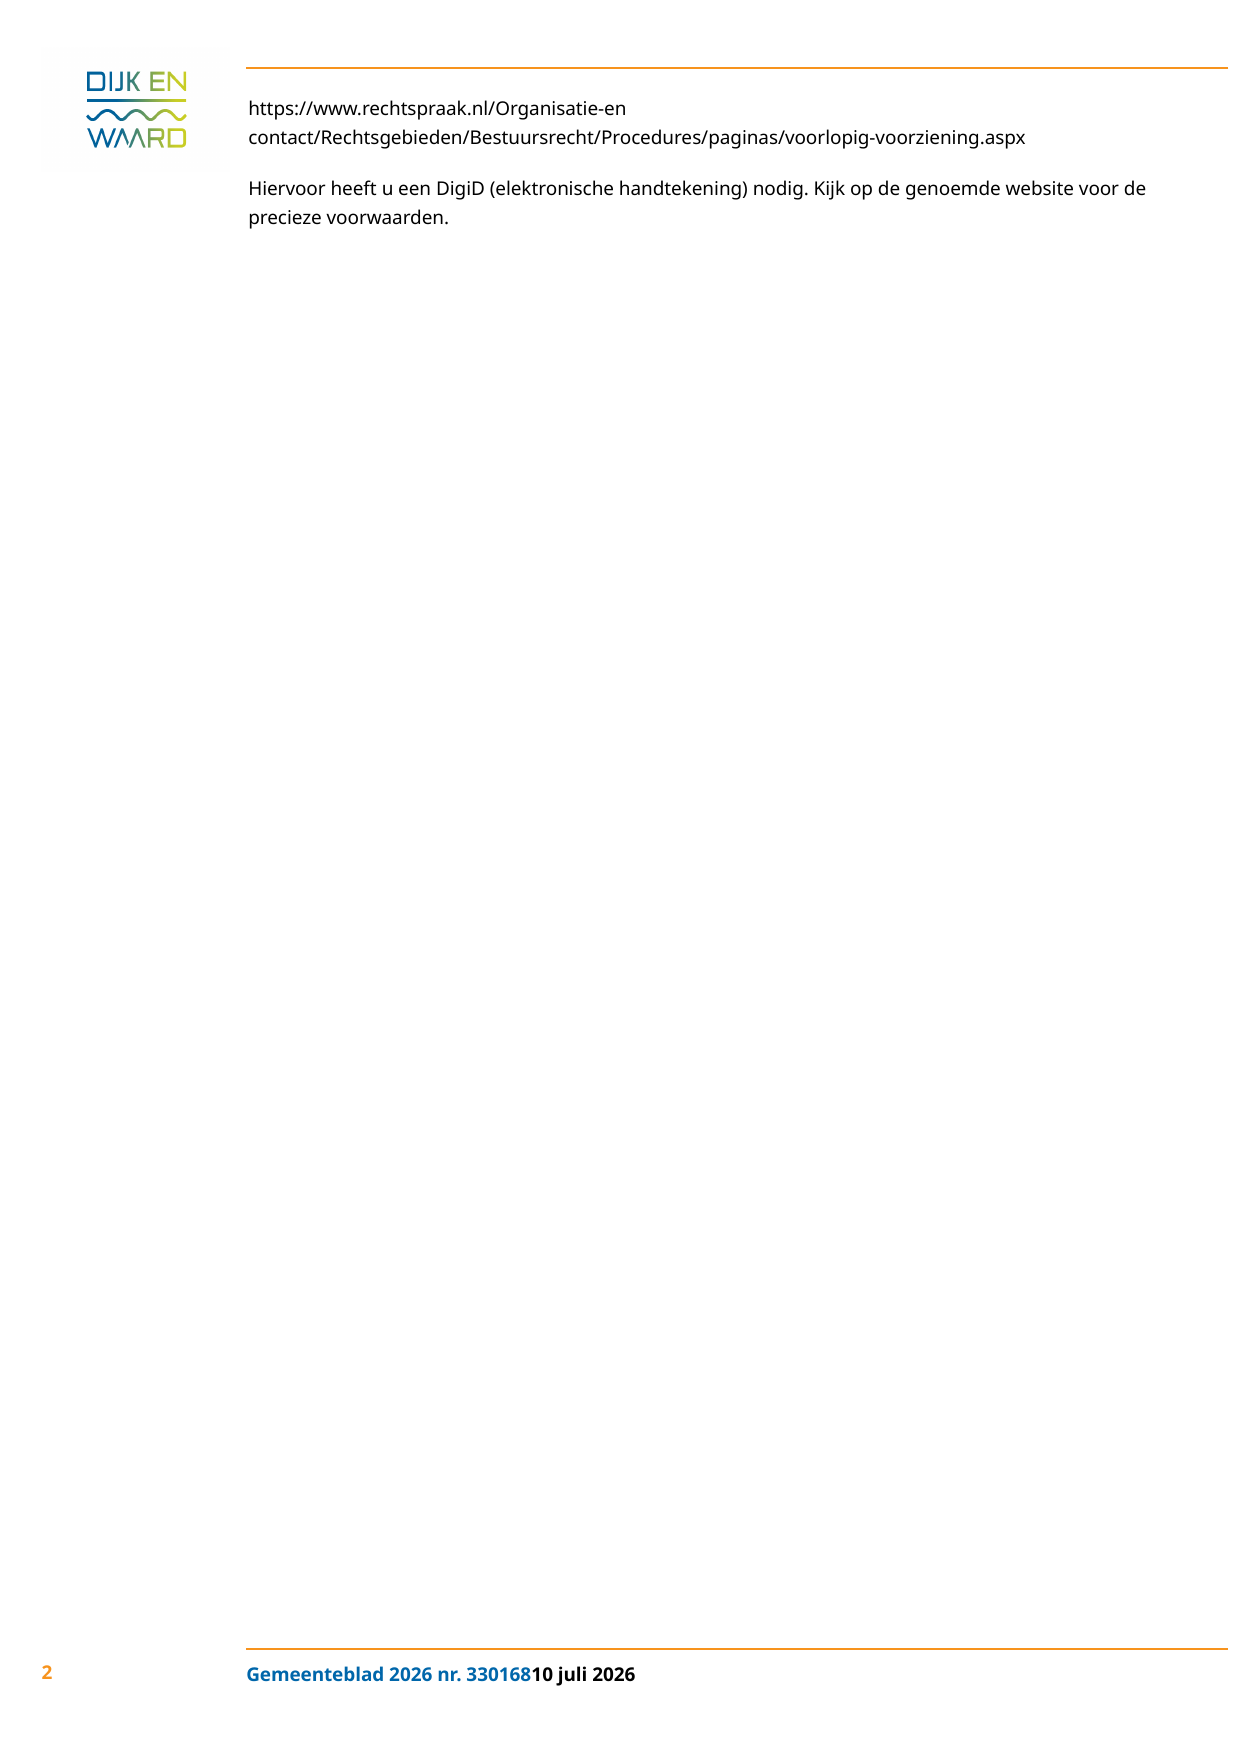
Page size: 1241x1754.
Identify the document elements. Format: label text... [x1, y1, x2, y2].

text https://www.rechtspraak.nl/Organisatie-en contact/Rechtsgebieden/Bestuursrecht/Procedures/paginas/voorlopig-voorziening.aspx [248, 95, 1152, 150]
text Hiervoor heeft u een DigiD (elektronische handtekening) nodig. Kijk op de genoemde website voor de precieze voorwaarden. [248, 175, 1152, 230]
picture [41, 47, 231, 172]
